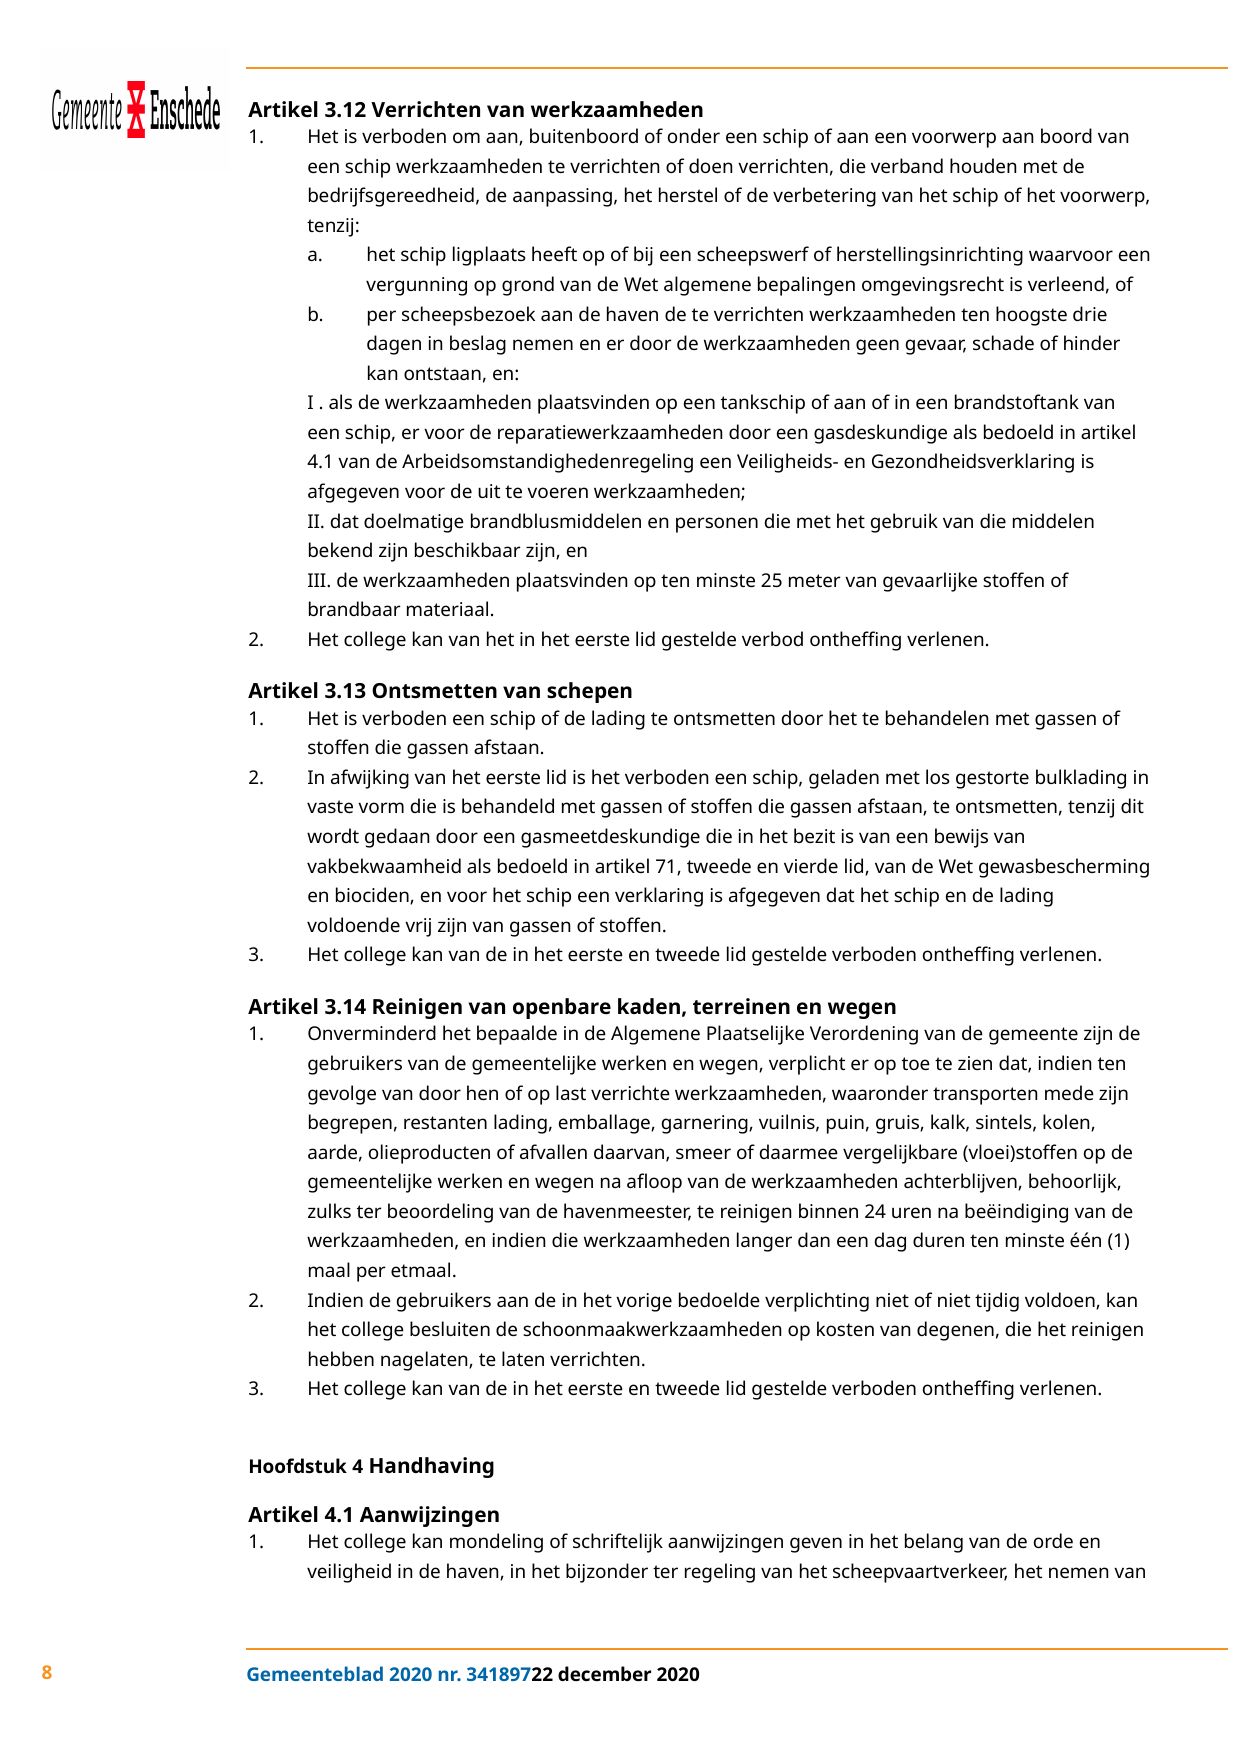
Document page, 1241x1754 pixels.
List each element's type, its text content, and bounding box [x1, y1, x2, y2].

list Het college kan van de in het eerste en tweede lid gestelde verboden ontheffing verlenen. [248, 1376, 1152, 1401]
text Artikel 4.1 Aanwijzingen [248, 1500, 1152, 1528]
list Het college kan mondeling of schriftelijk aanwijzingen geven in het belang van de orde en veiligheid in de haven, in het bijzonder ter regeling van het scheepvaartverkeer, het nemen van [248, 1528, 1152, 1584]
text Hoofdstuk 4 Handhaving [248, 1451, 1152, 1479]
list Het is verboden om aan, buitenboord of onder een schip of aan een voorwerp aan boord van een schip werkzaamheden te verrichten of doen verrichten, die verband houden met de bedrijfsgereedheid, de aanpassing, het herstel of de verbetering van het schip of het voorwerp, tenzij: [248, 123, 1152, 238]
picture [41, 47, 231, 172]
list Het college kan van het in het eerste lid gestelde verbod ontheffing verlenen. [248, 626, 1152, 652]
list In afwijking van het eerste lid is het verboden een schip, geladen met los gestorte bulklading in vaste vorm die is behandeld met gassen of stoffen die gassen afstaan, te ontsmetten, tenzij dit wordt gedaan door een gasmeetdeskundige die in het bezit is van een bewijs van vakbekwaamheid als bedoeld in artikel 71, tweede en vierde lid, van de Wet gewasbescherming en biociden, en voor het schip een verklaring is afgegeven dat het schip en de lading voldoende vrij zijn van gassen of stoffen. [248, 764, 1152, 938]
list Onverminderd het bepaalde in de Algemene Plaatselijke Verordening van de gemeente zijn de gebruikers van de gemeentelijke werken en wegen, verplicht er op toe te zien dat, indien ten gevolge van door hen of op last verrichte werkzaamheden, waaronder transporten mede zijn begrepen, restanten lading, emballage, garnering, vuilnis, puin, gruis, kalk, sintels, kolen, aarde, olieproducten of afvallen daarvan, smeer of daarmee vergelijkbare (vloei)stoffen op de gemeentelijke werken en wegen na afloop van de werkzaamheden achterblijven, behoorlijk, zulks ter beoordeling van de havenmeester, te reinigen binnen 24 uren na beëindiging van de werkzaamheden, en indien die werkzaamheden langer dan een dag duren ten minste één (1) maal per etmaal. [248, 1021, 1152, 1283]
list het schip ligplaats heeft op of bij een scheepswerf of herstellingsinrichting waarvoor een vergunning op grond van de Wet algemene bepalingen omgevingsrecht is verleend, of [307, 242, 1152, 297]
list Het is verboden een schip of de lading te ontsmetten door het te behandelen met gassen of stoffen die gassen afstaan. [248, 705, 1152, 760]
text Artikel 3.12 Verrichten van werkzaamheden [248, 95, 1152, 123]
text Artikel 3.13 Ontsmetten van schepen [248, 677, 1152, 705]
list Het college kan van de in het eerste en tweede lid gestelde verboden ontheffing verlenen. [248, 942, 1152, 967]
list I . als de werkzaamheden plaatsvinden op een tankschip of aan of in een brandstoftank van een schip, er voor de reparatiewerkzaamheden door een gasdeskundige als bedoeld in artikel 4.1 van de Arbeidsomstandighedenregeling een Veiligheids- en Gezondheidsverklaring is afgegeven voor de uit te voeren werkzaamheden; [248, 389, 1152, 504]
list Indien de gebruikers aan de in het vorige bedoelde verplichting niet of niet tijdig voldoen, kan het college besluiten de schoonmaakwerkzaamheden op kosten van degenen, die het reinigen hebben nagelaten, te laten verrichten. [248, 1287, 1152, 1372]
list II. dat doelmatige brandblusmiddelen en personen die met het gebruik van die middelen bekend zijn beschikbaar zijn, en [248, 508, 1152, 563]
list III. de werkzaamheden plaatsvinden op ten minste 25 meter van gevaarlijke stoffen of brandbaar materiaal. [248, 567, 1152, 622]
text Artikel 3.14 Reinigen van openbare kaden, terreinen en wegen [248, 992, 1152, 1021]
list per scheepsbezoek aan de haven de te verrichten werkzaamheden ten hoogste drie dagen in beslag nemen en er door de werkzaamheden geen gevaar, schade of hinder kan ontstaan, en: [307, 301, 1152, 386]
